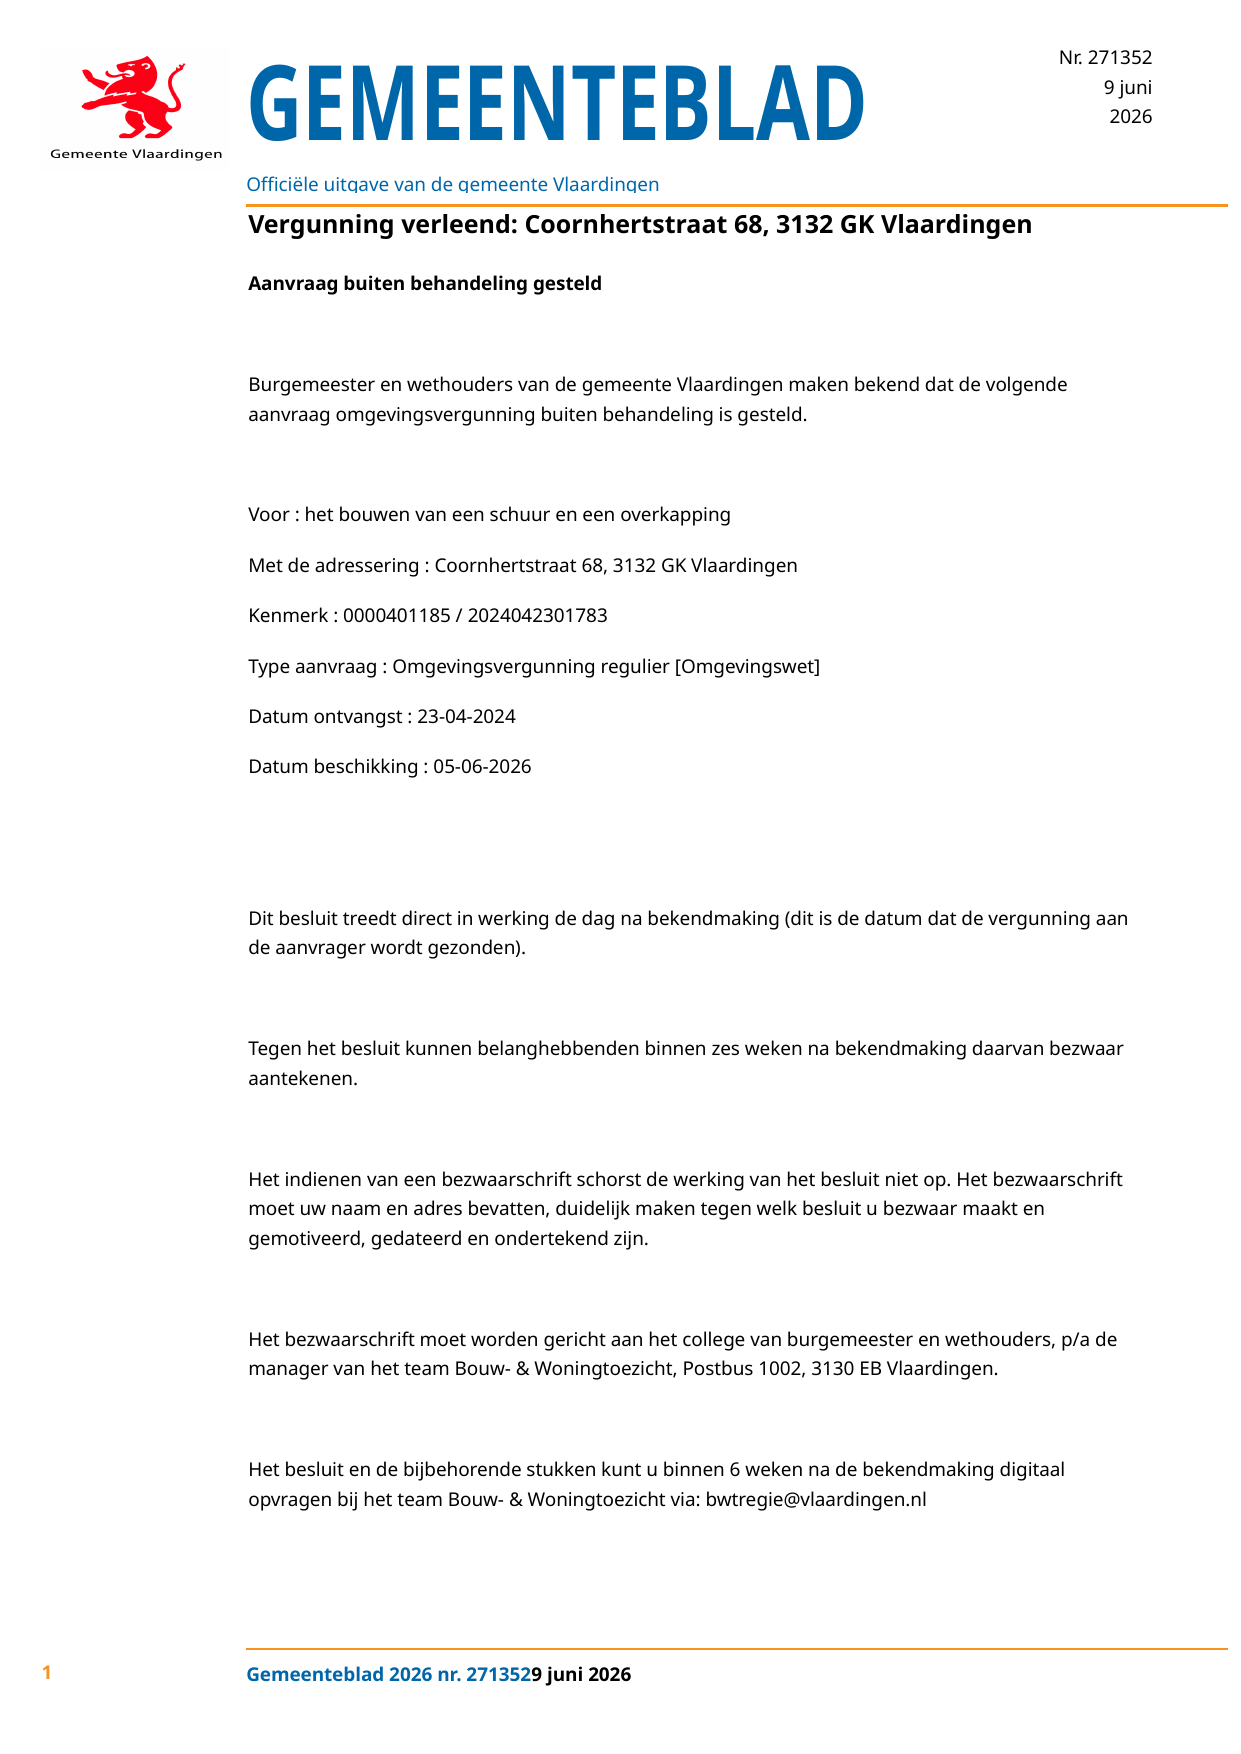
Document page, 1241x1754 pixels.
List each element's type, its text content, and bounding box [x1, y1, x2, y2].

text Het bezwaarschrift moet worden gericht aan het college van burgemeester en wethouders, p/a de manager van het team Bouw- & Woningtoezicht, Postbus 1002, 3130 EB Vlaardingen. [248, 1326, 1152, 1381]
text Kenmerk : 0000401185 / 2024042301783 [248, 602, 1152, 628]
text Tegen het besluit kunnen belanghebbenden binnen zes weken na bekendmaking daarvan bezwaar aantekenen. [248, 1035, 1152, 1091]
picture [41, 47, 231, 172]
text Burgemeester en wethouders van de gemeente Vlaardingen maken bekend dat de volgende aanvraag omgevingsvergunning buiten behandeling is gesteld. [248, 371, 1152, 426]
text Het indienen van een bezwaarschrift schorst de werking van het besluit niet op. Het bezwaarschrift moet uw naam en adres bevatten, duidelijk maken tegen welk besluit u bezwaar maakt en gemotiveerd, gedateerd en ondertekend zijn. [248, 1166, 1152, 1251]
text Vergunning verleend: Coornhertstraat 68, 3132 GK Vlaardingen [248, 207, 1152, 241]
text Het besluit en de bijbehorende stukken kunt u binnen 6 weken na de bekendmaking digitaal opvragen bij het team Bouw- & Woningtoezicht via: bwtregie@vlaardingen.nl [248, 1456, 1152, 1511]
text Dit besluit treedt direct in werking de dag na bekendmaking (dit is de datum dat de vergunning aan de aanvrager wordt gezonden). [248, 905, 1152, 960]
text Type aanvraag : Omgevingsvergunning regulier [Omgevingswet] [248, 653, 1152, 678]
text Met de adressering : Coornhertstraat 68, 3132 GK Vlaardingen [248, 552, 1152, 578]
text Datum ontvangst : 23-04-2024 [248, 703, 1152, 729]
text Aanvraag buiten behandeling gesteld [248, 270, 1152, 296]
text Datum beschikking : 05-06-2026 [248, 754, 1152, 779]
text Voor : het bouwen van een schuur en een overkapping [248, 502, 1152, 527]
